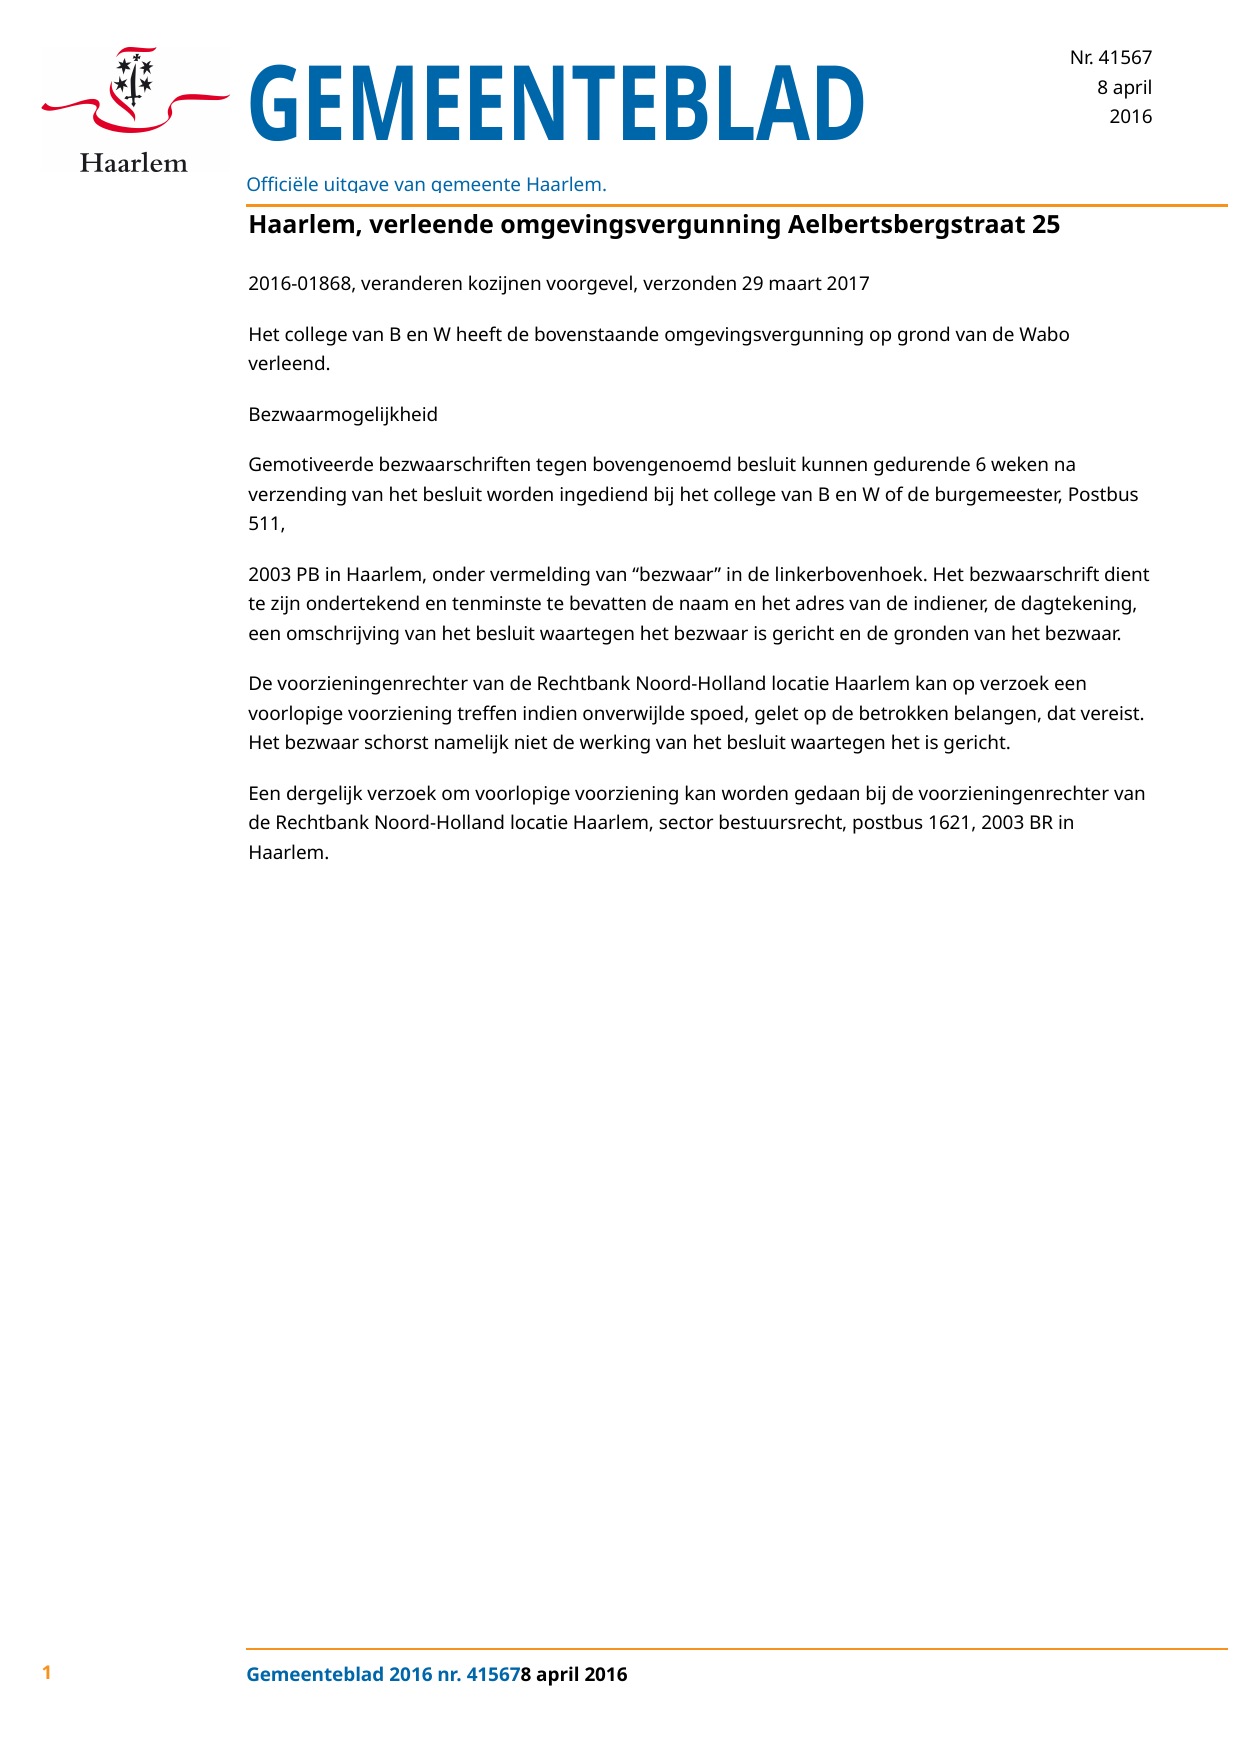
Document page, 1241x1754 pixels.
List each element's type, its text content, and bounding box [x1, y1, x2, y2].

text 2003 PB in Haarlem, onder vermelding van “bezwaar” in de linkerbovenhoek. Het bezwaarschrift dient te zijn ondertekend en tenminste te bevatten de naam en het adres van de indiener, de dagtekening, een omschrijving van het besluit waartegen het bezwaar is gericht en de gronden van het bezwaar. [248, 561, 1152, 646]
text De voorzieningenrechter van de Rechtbank Noord-Holland locatie Haarlem kan op verzoek een voorlopige voorziening treffen indien onverwijlde spoed, gelet op de betrokken belangen, dat vereist. Het bezwaar schorst namelijk niet de werking van het besluit waartegen het is gericht. [248, 670, 1152, 755]
text 2016-01868, veranderen kozijnen voorgevel, verzonden 29 maart 2017 [248, 270, 1152, 296]
text Een dergelijk verzoek om voorlopige voorziening kan worden gedaan bij de voorzieningenrechter van de Rechtbank Noord-Holland locatie Haarlem, sector bestuursrecht, postbus 1621, 2003 BR in Haarlem. [248, 780, 1152, 865]
text Bezwaarmogelijkheid [248, 401, 1152, 426]
text Gemotiveerde bezwaarschriften tegen bovengenoemd besluit kunnen gedurende 6 weken na verzending van het besluit worden ingediend bij het college van B en W of de burgemeester, Postbus 511, [248, 451, 1152, 536]
text Het college van B en W heeft de bovenstaande omgevingsvergunning op grond van de Wabo verleend. [248, 321, 1152, 376]
picture [41, 47, 231, 172]
text Haarlem, verleende omgevingsvergunning Aelbertsbergstraat 25 [248, 207, 1152, 241]
